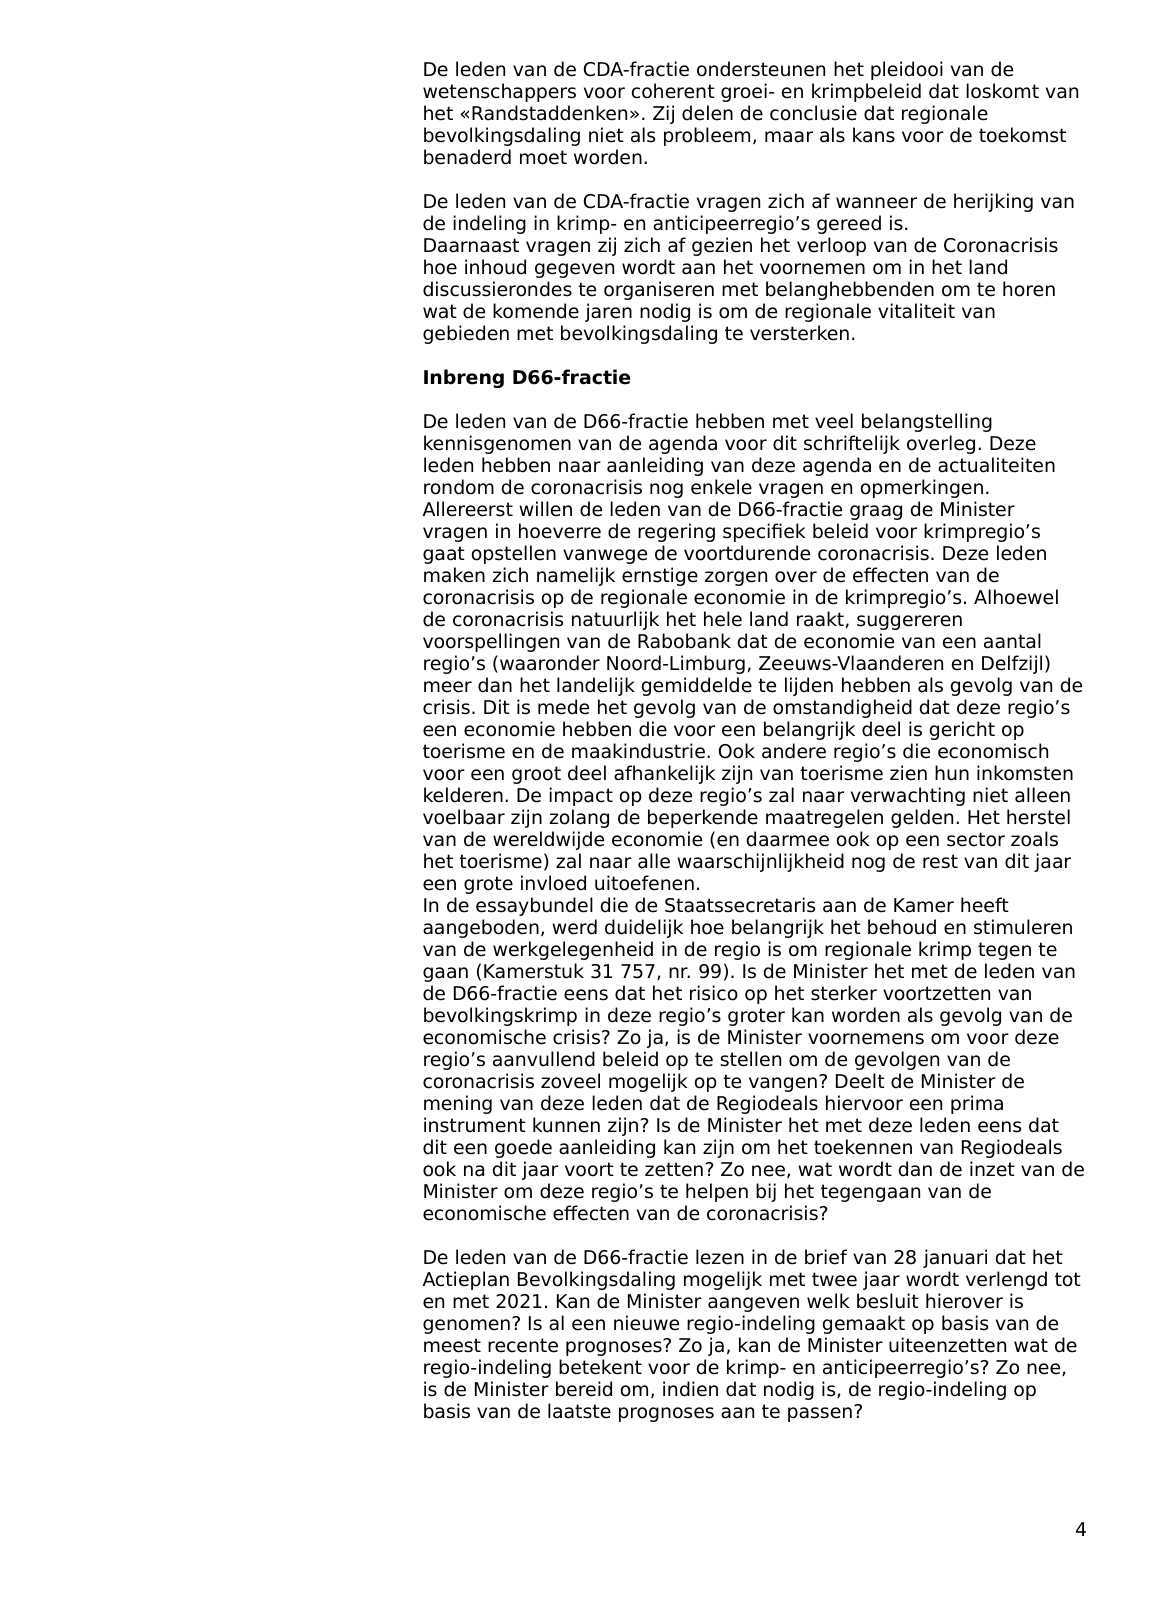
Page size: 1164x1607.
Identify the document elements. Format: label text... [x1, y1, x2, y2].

subtitle Inbreng D66-fractie [422, 367, 1087, 389]
text De leden van de CDA-fractie vragen zich af wanneer de herijking van de indeling in krimp- en anticipeerregio’s gereed is. [422, 191, 1087, 235]
text De leden van de CDA-fractie ondersteunen het pleidooi van de wetenschappers voor coherent groei- en krimpbeleid dat loskomt van het «Randstaddenken». Zij delen de conclusie dat regionale bevolkingsdaling niet als probleem, maar als kans voor de toekomst benaderd moet worden. [422, 59, 1087, 169]
text De leden van de D66-fractie lezen in de brief van 28 januari dat het Actieplan Bevolkingsdaling mogelijk met twee jaar wordt verlengd tot en met 2021. Kan de Minister aangeven welk besluit hierover is genomen? Is al een nieuwe regio-indeling gemaakt op basis van de meest recente prognoses? Zo ja, kan de Minister uiteenzetten wat de regio-indeling betekent voor de krimp- en anticipeerregio’s? Zo nee, is de Minister bereid om, indien dat nodig is, de regio-indeling op basis van de laatste prognoses aan te passen? [422, 1247, 1087, 1423]
text In de essaybundel die de Staatssecretaris aan de Kamer heeft aangeboden, werd duidelijk hoe belangrijk het behoud en stimuleren van de werkgelegenheid in de regio is om regionale krimp tegen te gaan (Kamerstuk 31 757, nr. 99). Is de Minister het met de leden van de D66-fractie eens dat het risico op het sterker voortzetten van bevolkingskrimp in deze regio’s groter kan worden als gevolg van de economische crisis? Zo ja, is de Minister voornemens om voor deze regio’s aanvullend beleid op te stellen om de gevolgen van de coronacrisis zoveel mogelijk op te vangen? Deelt de Minister de mening van deze leden dat de Regiodeals hiervoor een prima instrument kunnen zijn? Is de Minister het met deze leden eens dat dit een goede aanleiding kan zijn om het toekennen van Regiodeals ook na dit jaar voort te zetten? Zo nee, wat wordt dan de inzet van de Minister om deze regio’s te helpen bij het tegengaan van de economische effecten van de coronacrisis? [422, 895, 1087, 1224]
text Allereerst willen de leden van de D66-fractie graag de Minister vragen in hoeverre de regering specifiek beleid voor krimpregio’s gaat opstellen vanwege de voortdurende coronacrisis. Deze leden maken zich namelijk ernstige zorgen over de effecten van de coronacrisis op de regionale economie in de krimpregio’s. Alhoewel de coronacrisis natuurlijk het hele land raakt, suggereren voorspellingen van de Rabobank dat de economie van een aantal regio’s (waaronder Noord-Limburg, Zeeuws-Vlaanderen en Delfzijl) meer dan het landelijk gemiddelde te lijden hebben als gevolg van de crisis. Dit is mede het gevolg van de omstandigheid dat deze regio’s een economie hebben die voor een belangrijk deel is gericht op toerisme en de maakindustrie. Ook andere regio’s die economisch voor een groot deel afhankelijk zijn van toerisme zien hun inkomsten kelderen. De impact op deze regio’s zal naar verwachting niet alleen voelbaar zijn zolang de beperkende maatregelen gelden. Het herstel van de wereldwijde economie (en daarmee ook op een sector zoals het toerisme) zal naar alle waarschijnlijkheid nog de rest van dit jaar een grote invloed uitoefenen. [422, 499, 1087, 895]
text De leden van de D66-fractie hebben met veel belangstelling kennisgenomen van de agenda voor dit schriftelijk overleg. Deze leden hebben naar aanleiding van deze agenda en de actualiteiten rondom de coronacrisis nog enkele vragen en opmerkingen. [422, 411, 1087, 499]
text Daarnaast vragen zij zich af gezien het verloop van de Coronacrisis hoe inhoud gegeven wordt aan het voornemen om in het land discussierondes te organiseren met belanghebbenden om te horen wat de komende jaren nodig is om de regionale vitaliteit van gebieden met bevolkingsdaling te versterken. [422, 235, 1087, 345]
